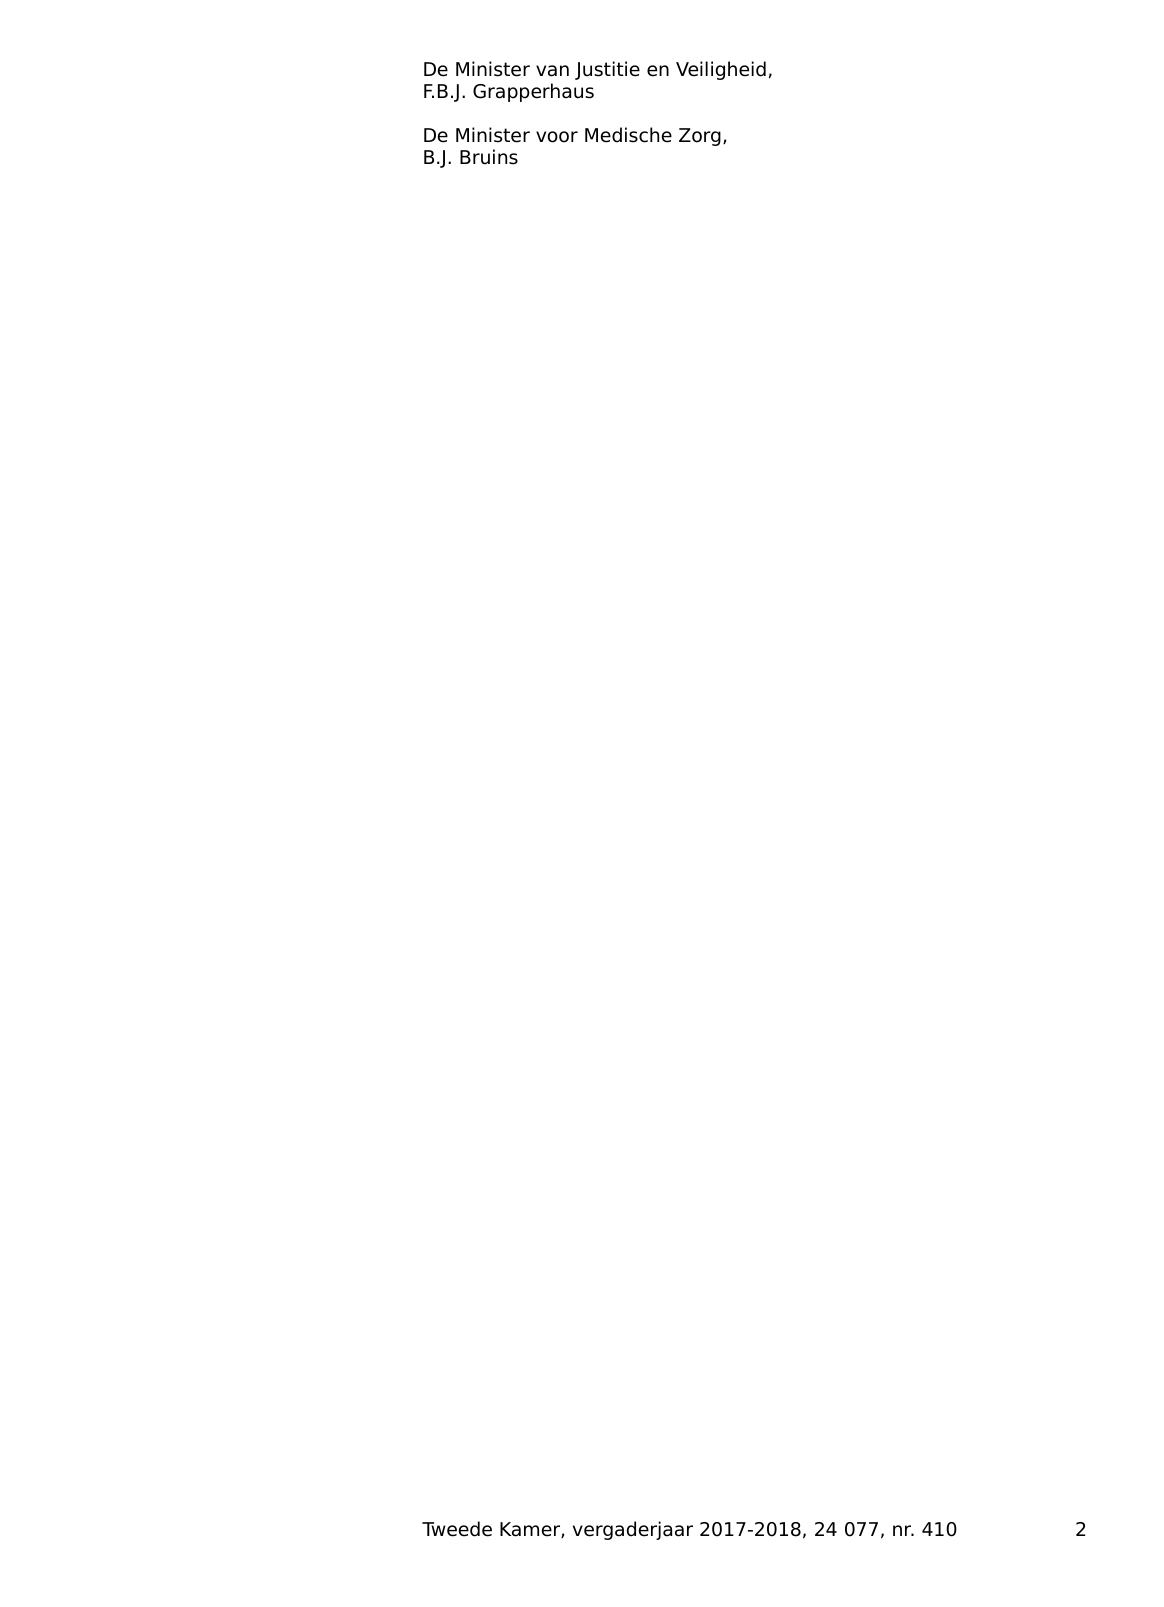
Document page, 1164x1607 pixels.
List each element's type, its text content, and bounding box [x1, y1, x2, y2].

text De Minister van Justitie en Veiligheid, F.B.J. Grapperhaus [422, 59, 1087, 103]
text De Minister voor Medische Zorg, B.J. Bruins [422, 125, 1087, 169]
